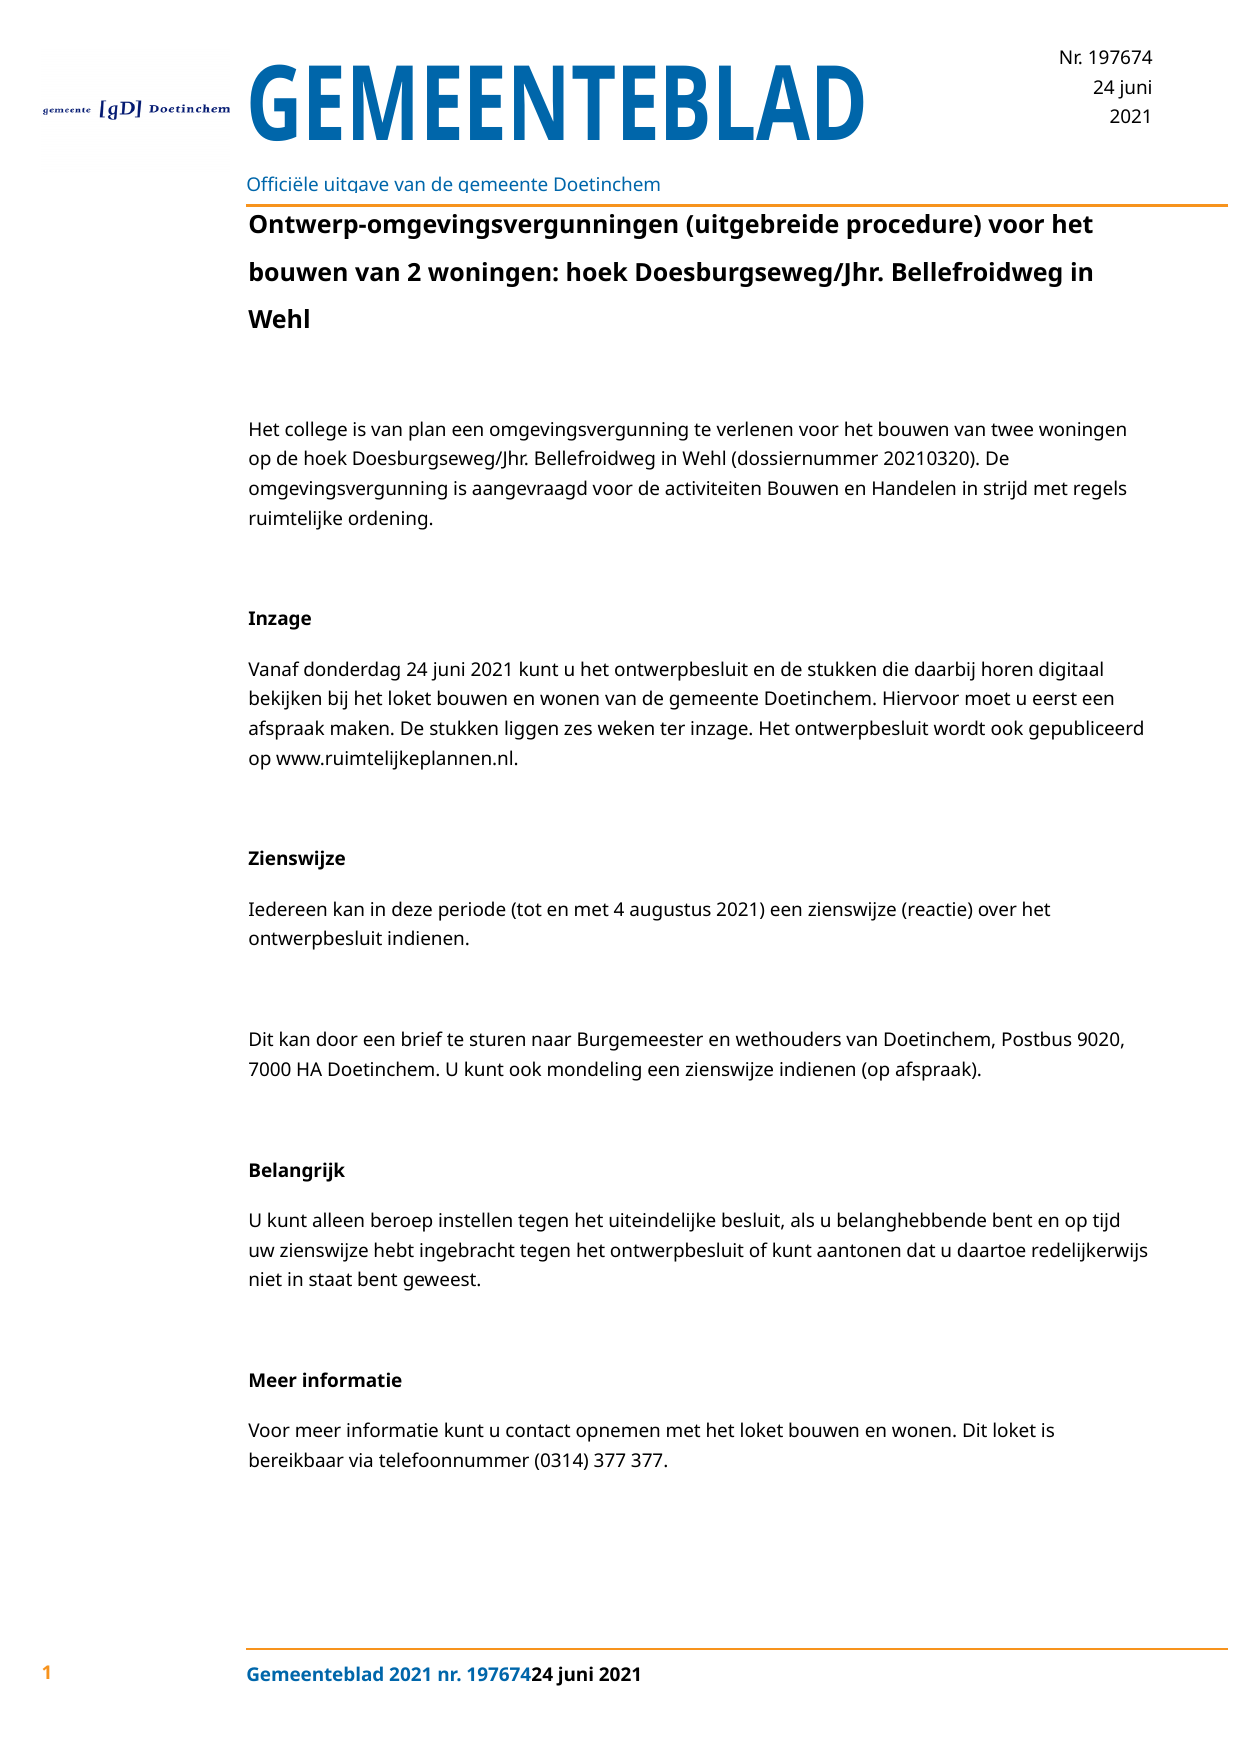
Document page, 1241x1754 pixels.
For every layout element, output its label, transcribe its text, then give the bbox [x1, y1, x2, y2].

text Meer informatie [248, 1367, 1152, 1393]
text Voor meer informatie kunt u contact opnemen met het loket bouwen en wonen. Dit loket is bereikbaar via telefoonnummer (0314) 377 377. [248, 1418, 1152, 1473]
text Zienswijze [248, 846, 1152, 871]
text Dit kan door een brief te sturen naar Burgemeester en wethouders van Doetinchem, Postbus 9020, 7000 HA Doetinchem. U kunt ook mondeling een zienswijze indienen (op afspraak). [248, 1026, 1152, 1082]
text Het college is van plan een omgevingsvergunning te verlenen voor het bouwen van twee woningen op de hoek Doesburgseweg/Jhr. Bellefroidweg in Wehl (dossiernummer 20210320). De omgevingsvergunning is aangevraagd voor de activiteiten Bouwen en Handelen in strijd met regels ruimtelijke ordening. [248, 416, 1152, 530]
text Inzage [248, 606, 1152, 631]
text U kunt alleen beroep instellen tegen het uiteindelijke besluit, als u belanghebbende bent en op tijd uw zienswijze hebt ingebracht tegen het ontwerpbesluit of kunt aantonen dat u daartoe redelijkerwijs niet in staat bent geweest. [248, 1207, 1152, 1292]
picture [41, 47, 231, 172]
text Vanaf donderdag 24 juni 2021 kunt u het ontwerpbesluit en de stukken die daarbij horen digitaal bekijken bij het loket bouwen en wonen van de gemeente Doetinchem. Hiervoor moet u eerst een afspraak maken. De stukken liggen zes weken ter inzage. Het ontwerpbesluit wordt ook gepubliceerd op www.ruimtelijkeplannen.nl. [248, 656, 1152, 770]
text Iedereen kan in deze periode (tot en met 4 augustus 2021) een zienswijze (reactie) over het ontwerpbesluit indienen. [248, 896, 1152, 951]
text Ontwerp-omgevingsvergunningen (uitgebreide procedure) voor het bouwen van 2 woningen: hoek Doesburgseweg/Jhr. Bellefroidweg in Wehl [248, 207, 1152, 336]
text Belangrijk [248, 1157, 1152, 1182]
